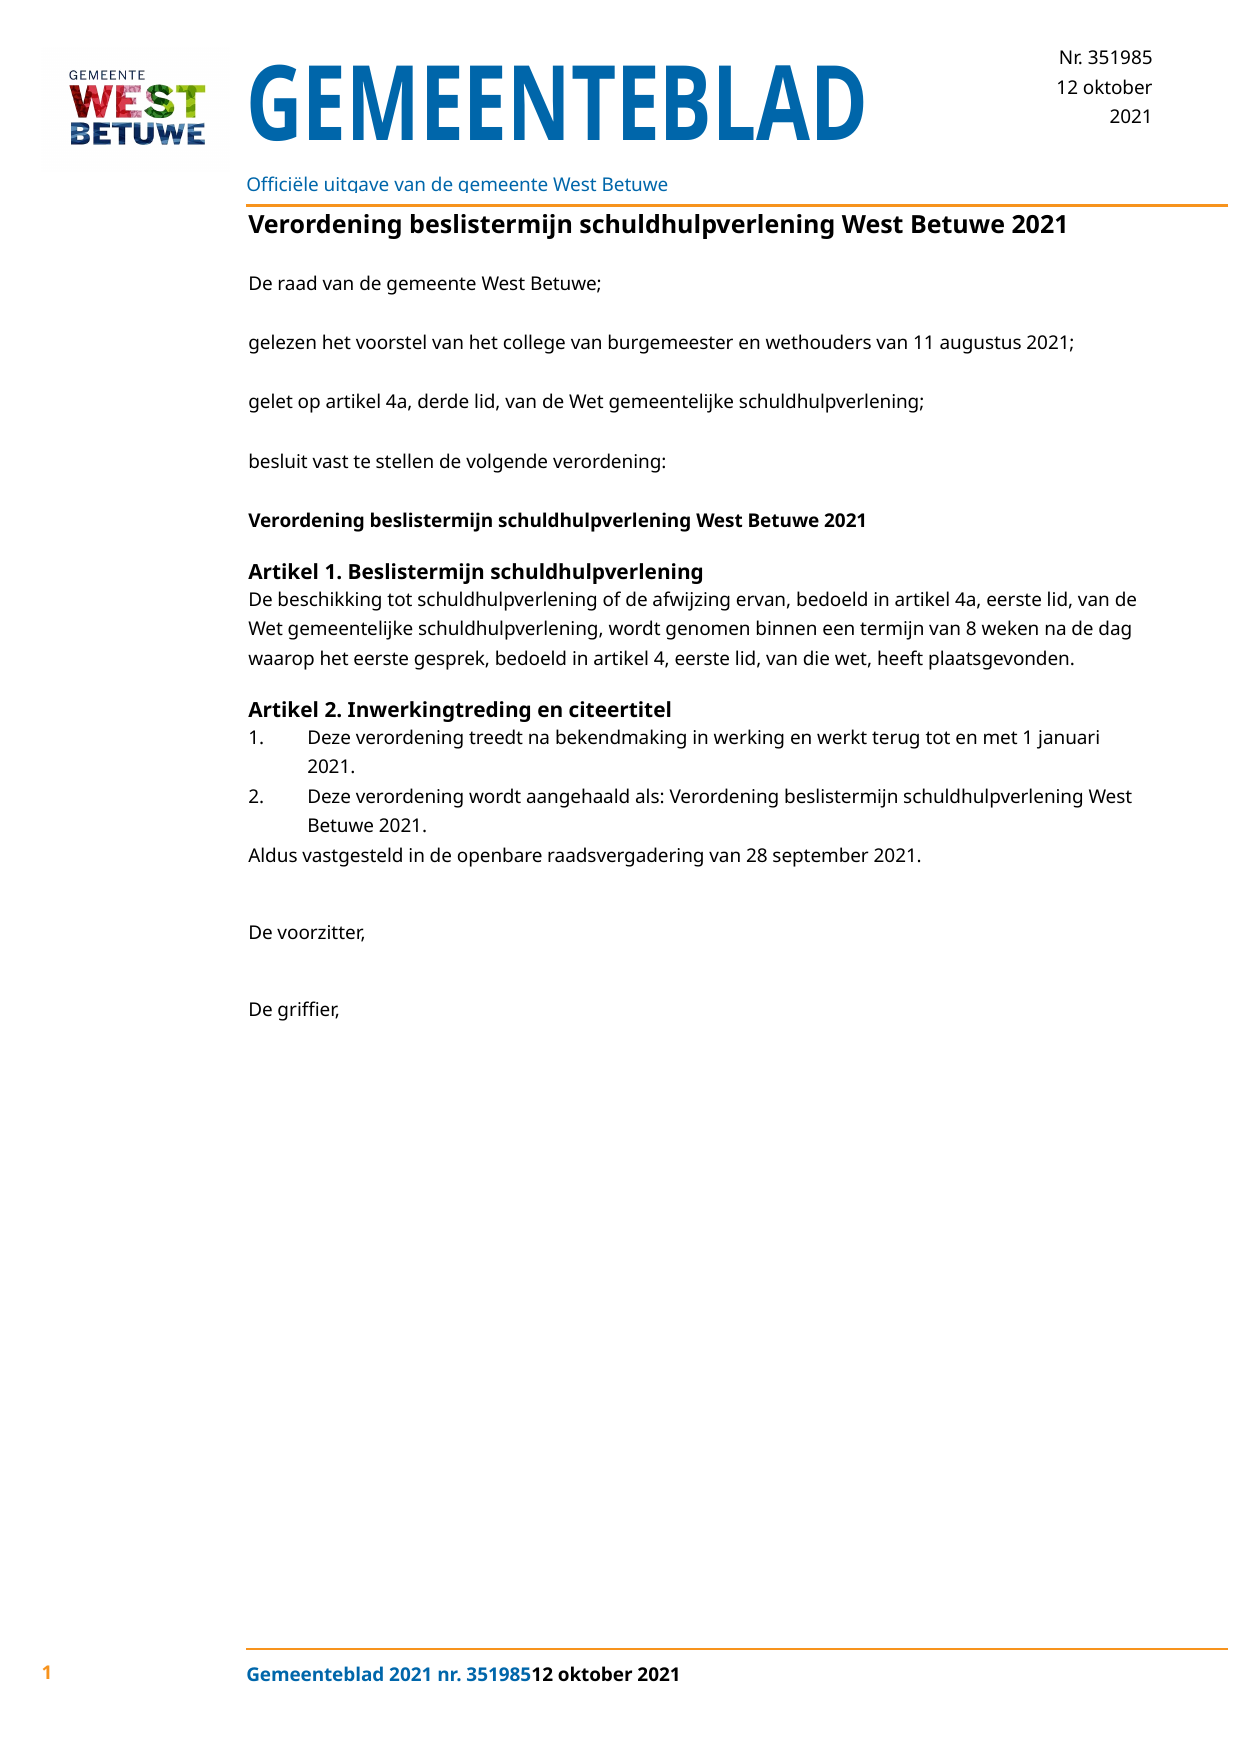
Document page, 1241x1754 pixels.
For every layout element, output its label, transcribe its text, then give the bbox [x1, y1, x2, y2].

text De beschikking tot schuldhulpverlening of de afwijzing ervan, bedoeld in artikel 4a, eerste lid, van de Wet gemeentelijke schuldhulpverlening, wordt genomen binnen een termijn van 8 weken na de dag waarop het eerste gesprek, bedoeld in artikel 4, eerste lid, van die wet, heeft plaatsgevonden. [248, 586, 1152, 671]
text De raad van de gemeente West Betuwe; [248, 270, 1152, 296]
picture [41, 47, 231, 172]
text gelezen het voorstel van het college van burgemeester en wethouders van 11 augustus 2021; [248, 329, 1152, 355]
text besluit vast te stellen de volgende verordening: [248, 448, 1152, 473]
list Deze verordening wordt aangehaald als: Verordening beslistermijn schuldhulpverlening West Betuwe 2021. [248, 783, 1152, 838]
text gelet op artikel 4a, derde lid, van de Wet gemeentelijke schuldhulpverlening; [248, 389, 1152, 414]
text Verordening beslistermijn schuldhulpverlening West Betuwe 2021 [248, 507, 1152, 533]
list Deze verordening treedt na bekendmaking in werking en werkt terug tot en met 1 januari 2021. [248, 724, 1152, 779]
text De voorzitter, [248, 919, 1152, 945]
text Aldus vastgesteld in de openbare raadsvergadering van 28 september 2021. [248, 842, 1152, 868]
text Artikel 1. Beslistermijn schuldhulpverlening [248, 557, 1152, 586]
text Artikel 2. Inwerkingtreding en citeertitel [248, 695, 1152, 724]
text Verordening beslistermijn schuldhulpverlening West Betuwe 2021 [248, 207, 1152, 241]
text De griffier, [248, 997, 1152, 1022]
